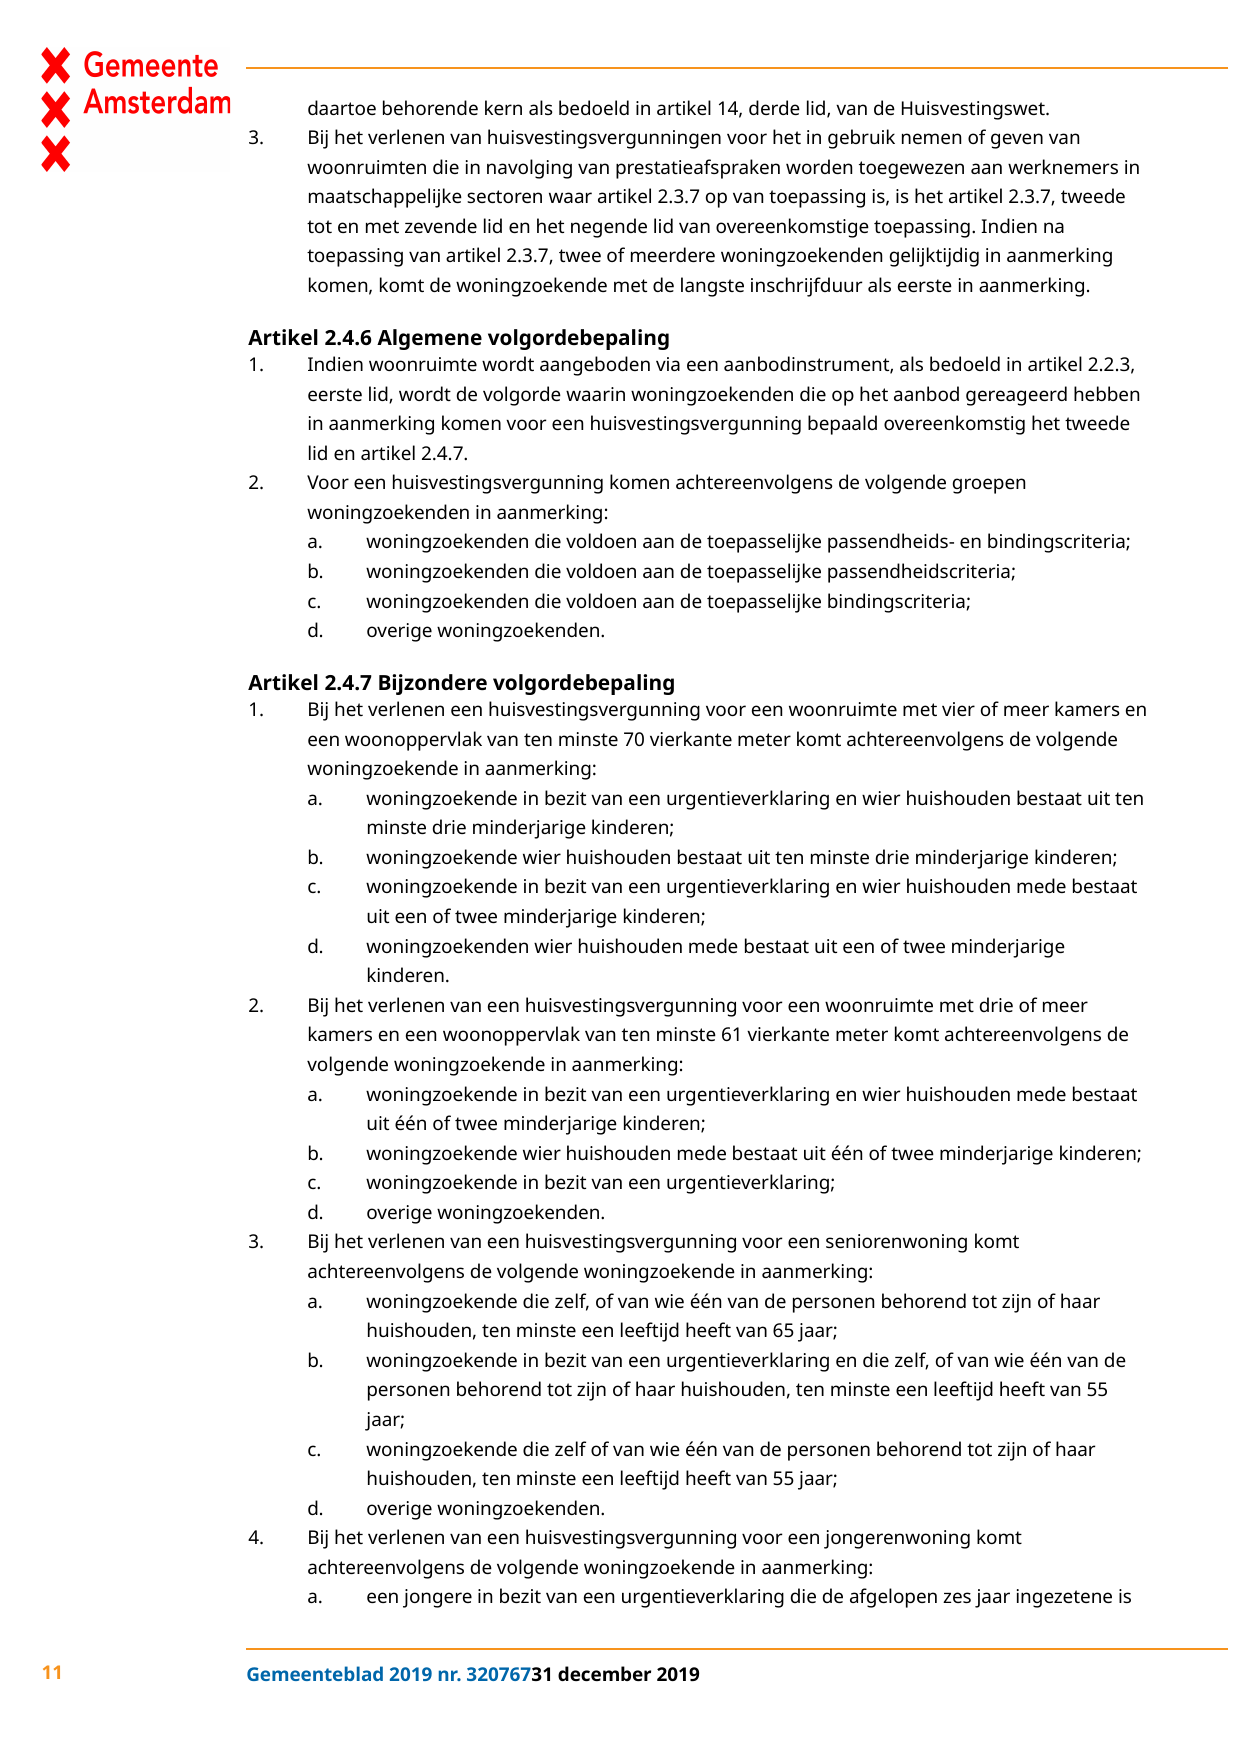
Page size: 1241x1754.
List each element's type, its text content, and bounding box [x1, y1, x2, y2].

list Bij het verlenen een huisvestingsvergunning voor een woonruimte met vier of meer kamers en een woonoppervlak van ten minste 70 vierkante meter komt achtereenvolgens de volgende woningzoekende in aanmerking: [248, 696, 1152, 781]
list overige woningzoekenden. [307, 617, 1152, 643]
list Bij het verlenen van een huisvestingsvergunning voor een woonruimte met drie of meer kamers en een woonoppervlak van ten minste 61 vierkante meter komt achtereenvolgens de volgende woningzoekende in aanmerking: [248, 992, 1152, 1077]
list woningzoekenden die voldoen aan de toepasselijke bindingscriteria; [307, 588, 1152, 613]
list woningzoekende die zelf of van wie één van de personen behorend tot zijn of haar huishouden, ten minste een leeftijd heeft van 55 jaar; [307, 1436, 1152, 1491]
list woningzoekende in bezit van een urgentieverklaring en wier huishouden bestaat uit ten minste drie minderjarige kinderen; [307, 785, 1152, 840]
list overige woningzoekenden. [307, 1199, 1152, 1225]
list Indien woonruimte wordt aangeboden via een aanbodinstrument, als bedoeld in artikel 2.2.3, eerste lid, wordt de volgorde waarin woningzoekenden die op het aanbod gereageerd hebben in aanmerking komen voor een huisvestingsvergunning bepaald overeenkomstig het tweede lid en artikel 2.4.7. [248, 351, 1152, 466]
text Artikel 2.4.7 Bijzondere volgordebepaling [248, 668, 1152, 696]
list woningzoekenden wier huishouden mede bestaat uit een of twee minderjarige kinderen. [307, 933, 1152, 988]
list woningzoekenden die voldoen aan de toepasselijke passendheidscriteria; [307, 558, 1152, 584]
list woningzoekende in bezit van een urgentieverklaring en wier huishouden mede bestaat uit één of twee minderjarige kinderen; [307, 1081, 1152, 1136]
list woningzoekende in bezit van een urgentieverklaring en die zelf, of van wie één van de personen behorend tot zijn of haar huishouden, ten minste een leeftijd heeft van 55 jaar; [307, 1347, 1152, 1432]
list Bij het verlenen van een huisvestingsvergunning voor een jongerenwoning komt achtereenvolgens de volgende woningzoekende in aanmerking: [248, 1524, 1152, 1580]
list Bij het verlenen van een huisvestingsvergunning voor een seniorenwoning komt achtereenvolgens de volgende woningzoekende in aanmerking: [248, 1229, 1152, 1284]
list woningzoekende in bezit van een urgentieverklaring; [307, 1169, 1152, 1195]
list Voor een huisvestingsvergunning komen achtereenvolgens de volgende groepen woningzoekenden in aanmerking: [248, 469, 1152, 525]
list daartoe behorende kern als bedoeld in artikel 14, derde lid, van de Huisvestingswet. [248, 95, 1152, 121]
list Bij het verlenen van huisvestingsvergunningen voor het in gebruik nemen of geven van woonruimten die in navolging van prestatieafspraken worden toegewezen aan werknemers in maatschappelijke sectoren waar artikel 2.3.7 op van toepassing is, is het artikel 2.3.7, tweede tot en met zevende lid en het negende lid van overeenkomstige toepassing. Indien na toepassing van artikel 2.3.7, twee of meerdere woningzoekenden gelijktijdig in aanmerking komen, komt de woningzoekende met de langste inschrijfduur als eerste in aanmerking. [248, 124, 1152, 298]
list overige woningzoekenden. [307, 1495, 1152, 1521]
list een jongere in bezit van een urgentieverklaring die de afgelopen zes jaar ingezetene is [307, 1584, 1152, 1609]
list woningzoekende in bezit van een urgentieverklaring en wier huishouden mede bestaat uit een of twee minderjarige kinderen; [307, 874, 1152, 929]
picture [41, 47, 231, 172]
text Artikel 2.4.6 Algemene volgordebepaling [248, 323, 1152, 351]
list woningzoekende wier huishouden mede bestaat uit één of twee minderjarige kinderen; [307, 1140, 1152, 1166]
list woningzoekenden die voldoen aan de toepasselijke passendheids- en bindingscriteria; [307, 529, 1152, 554]
list woningzoekende wier huishouden bestaat uit ten minste drie minderjarige kinderen; [307, 844, 1152, 870]
list woningzoekende die zelf, of van wie één van de personen behorend tot zijn of haar huishouden, ten minste een leeftijd heeft van 65 jaar; [307, 1288, 1152, 1343]
